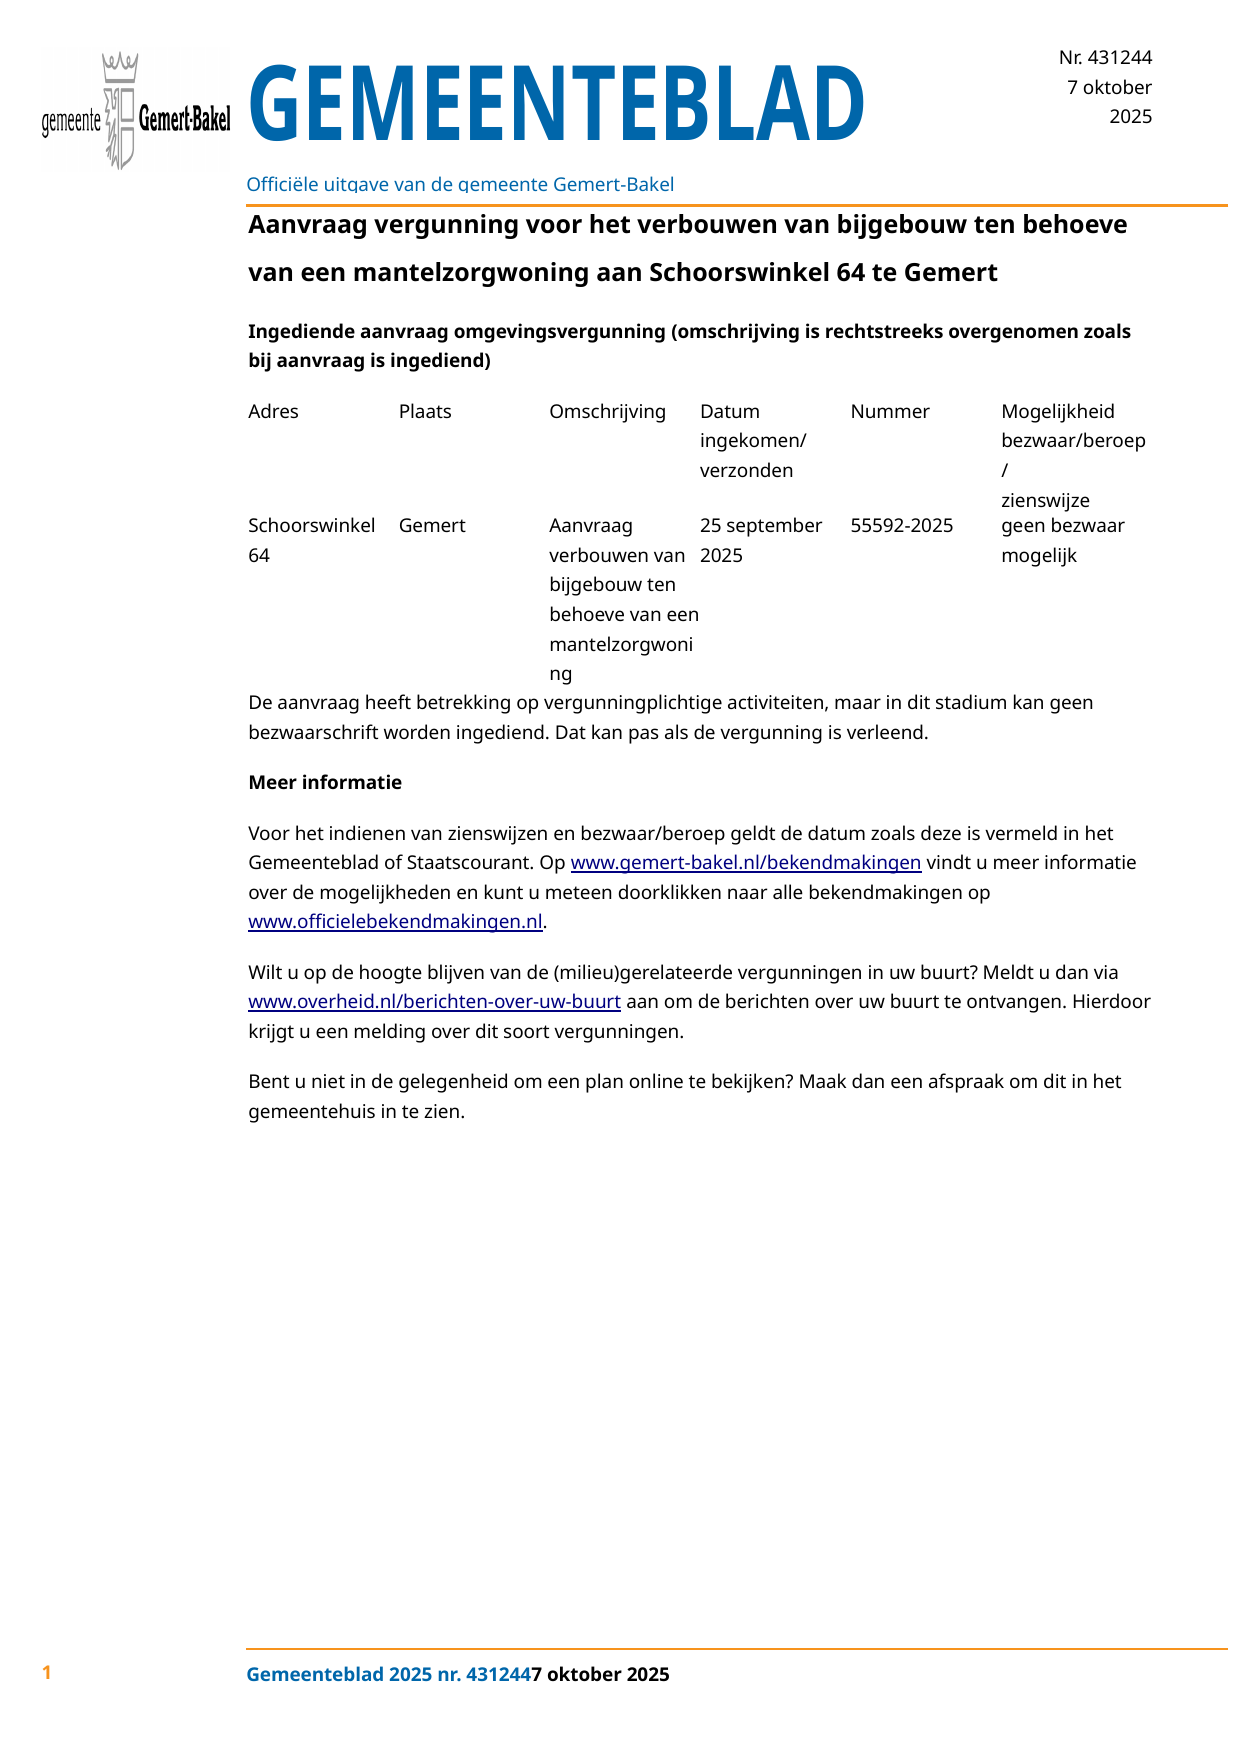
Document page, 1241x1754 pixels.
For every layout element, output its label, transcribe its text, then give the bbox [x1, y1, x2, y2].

table_cell Aanvraag verbouwen van bijgebouw ten behoeve van een mantelzorgwoning [549, 513, 700, 686]
text Ingediende aanvraag omgevingsvergunning (omschrijving is rechtstreeks overgenomen zoals bij aanvraag is ingediend) [248, 318, 1152, 373]
table_cell Gemert [399, 513, 549, 686]
table_cell Schoorswinkel 64 [248, 513, 398, 686]
table_header Nummer [850, 398, 1001, 512]
table_header Adres [248, 398, 398, 512]
text Meer informatie [248, 769, 1152, 795]
table_cell 55592-2025 [850, 513, 1001, 686]
text Aanvraag vergunning voor het verbouwen van bijgebouw ten behoeve van een mantelzorgwoning aan Schoorswinkel 64 te Gemert [248, 207, 1152, 288]
text Wilt u op de hoogte blijven van de (milieu)gerelateerde vergunningen in uw buurt? Meldt u dan via www.overheid.nl/berichten-over-uw-buurt aan om de berichten over uw buurt te ontvangen. Hierdoor krijgt u een melding over dit soort vergunningen. [248, 959, 1152, 1044]
picture [41, 47, 231, 172]
table_cell geen bezwaar mogelijk [1001, 513, 1152, 686]
table_header Omschrijving [549, 398, 700, 512]
table_header Datum ingekomen/ verzonden [700, 398, 850, 512]
table_header Mogelijkheid bezwaar/beroep/ zienswijze [1001, 398, 1152, 512]
text De aanvraag heeft betrekking op vergunningplichtige activiteiten, maar in dit stadium kan geen bezwaarschrift worden ingediend. Dat kan pas als de vergunning is verleend. [248, 689, 1152, 745]
text Bent u niet in de gelegenheid om een plan online te bekijken? Maak dan een afspraak om dit in het gemeentehuis in te zien. [248, 1068, 1152, 1124]
table_cell 25 september 2025 [700, 513, 850, 686]
text Voor het indienen van zienswijzen en bezwaar/beroep geldt de datum zoals deze is vermeld in het Gemeenteblad of Staatscourant. Op www.gemert-bakel.nl/bekendmakingen vindt u meer informatie over de mogelijkheden en kunt u meteen doorklikken naar alle bekendmakingen op www.officielebekendmakingen.nl. [248, 820, 1152, 934]
table_header Plaats [399, 398, 549, 512]
